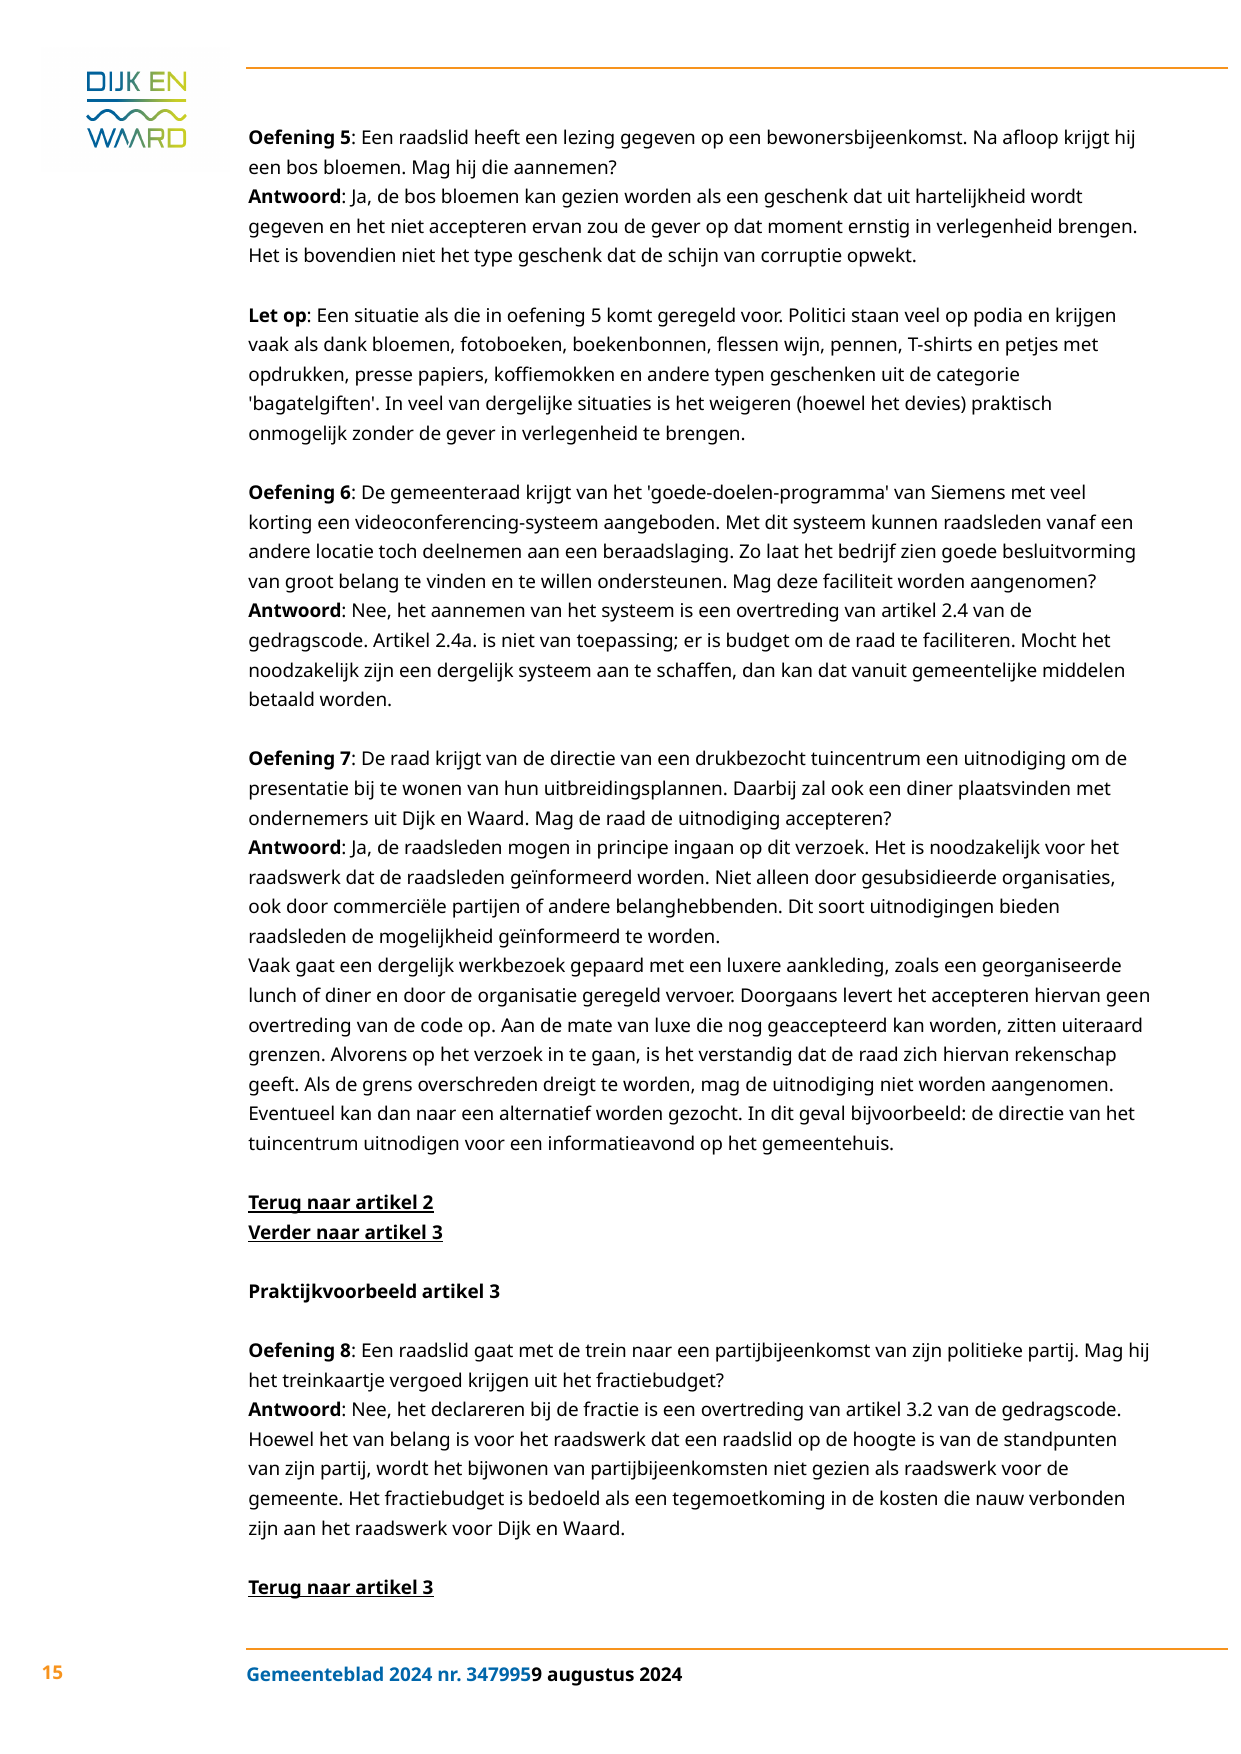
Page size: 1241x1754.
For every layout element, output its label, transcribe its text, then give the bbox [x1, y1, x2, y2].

text Oefening 8: Een raadslid gaat met de trein naar een partijbijeenkomst van zijn politieke partij. Mag hij het treinkaartje vergoed krijgen uit het fractiebudget? [248, 1337, 1152, 1393]
text Praktijkvoorbeeld artikel 3 [248, 1278, 1152, 1304]
text Oefening 6: De gemeenteraad krijgt van het 'goede-doelen-programma' van Siemens met veel korting een videoconferencing-systeem aangeboden. Met dit systeem kunnen raadsleden vanaf een andere locatie toch deelnemen aan een beraadslaging. Zo laat het bedrijf zien goede besluitvorming van groot belang te vinden en te willen ondersteunen. Mag deze faciliteit worden aangenomen? [248, 479, 1152, 594]
text Oefening 5: Een raadslid heeft een lezing gegeven op een bewonersbijeenkomst. Na afloop krijgt hij een bos bloemen. Mag hij die aannemen? [248, 124, 1152, 180]
text Antwoord: Ja, de bos bloemen kan gezien worden als een geschenk dat uit hartelijkheid wordt gegeven en het niet accepteren ervan zou de gever op dat moment ernstig in verlegenheid brengen. Het is bovendien niet het type geschenk dat de schijn van corruptie opwekt. [248, 183, 1152, 268]
text Antwoord: Nee, het declareren bij de fractie is een overtreding van artikel 3.2 van de gedragscode. Hoewel het van belang is voor het raadswerk dat een raadslid op de hoogte is van de standpunten van zijn partij, wordt het bijwonen van partijbijeenkomsten niet gezien als raadswerk voor de gemeente. Het fractiebudget is bedoeld als een tegemoetkoming in de kosten die nauw verbonden zijn aan het raadswerk voor Dijk en Waard. [248, 1396, 1152, 1541]
text Verder naar artikel 3 [248, 1219, 1152, 1245]
text Oefening 7: De raad krijgt van de directie van een drukbezocht tuincentrum een uitnodiging om de presentatie bij te wonen van hun uitbreidingsplannen. Daarbij zal ook een diner plaatsvinden met ondernemers uit Dijk en Waard. Mag de raad de uitnodiging accepteren? [248, 746, 1152, 831]
picture [41, 47, 231, 172]
text Vaak gaat een dergelijk werkbezoek gepaard met een luxere aankleding, zoals een georganiseerde lunch of diner en door de organisatie geregeld vervoer. Doorgaans levert het accepteren hiervan geen overtreding van de code op. Aan de mate van luxe die nog geaccepteerd kan worden, zitten uiteraard grenzen. Alvorens op het verzoek in te gaan, is het verstandig dat de raad zich hiervan rekenschap geeft. Als de grens overschreden dreigt te worden, mag de uitnodiging niet worden aangenomen. Eventueel kan dan naar een alternatief worden gezocht. In dit geval bijvoorbeeld: de directie van het tuincentrum uitnodigen voor een informatieavond op het gemeentehuis. [248, 953, 1152, 1156]
text Let op: Een situatie als die in oefening 5 komt geregeld voor. Politici staan veel op podia en krijgen vaak als dank bloemen, fotoboeken, boekenbonnen, flessen wijn, pennen, T-shirts en petjes met opdrukken, presse papiers, koffiemokken en andere typen geschenken uit de categorie 'bagatelgiften'. In veel van dergelijke situaties is het weigeren (hoewel het devies) praktisch onmogelijk zonder de gever in verlegenheid te brengen. [248, 302, 1152, 446]
text Antwoord: Ja, de raadsleden mogen in principe ingaan op dit verzoek. Het is noodzakelijk voor het raadswerk dat de raadsleden geïnformeerd worden. Niet alleen door gesubsidieerde organisaties, ook door commerciële partijen of andere belanghebbenden. Dit soort uitnodigingen bieden raadsleden de mogelijkheid geïnformeerd te worden. [248, 834, 1152, 949]
text Terug naar artikel 2 [248, 1189, 1152, 1215]
text Terug naar artikel 3 [248, 1574, 1152, 1600]
text Antwoord: Nee, het aannemen van het systeem is een overtreding van artikel 2.4 van de gedragscode. Artikel 2.4a. is niet van toepassing; er is budget om de raad te faciliteren. Mocht het noodzakelijk zijn een dergelijk systeem aan te schaffen, dan kan dat vanuit gemeentelijke middelen betaald worden. [248, 598, 1152, 712]
